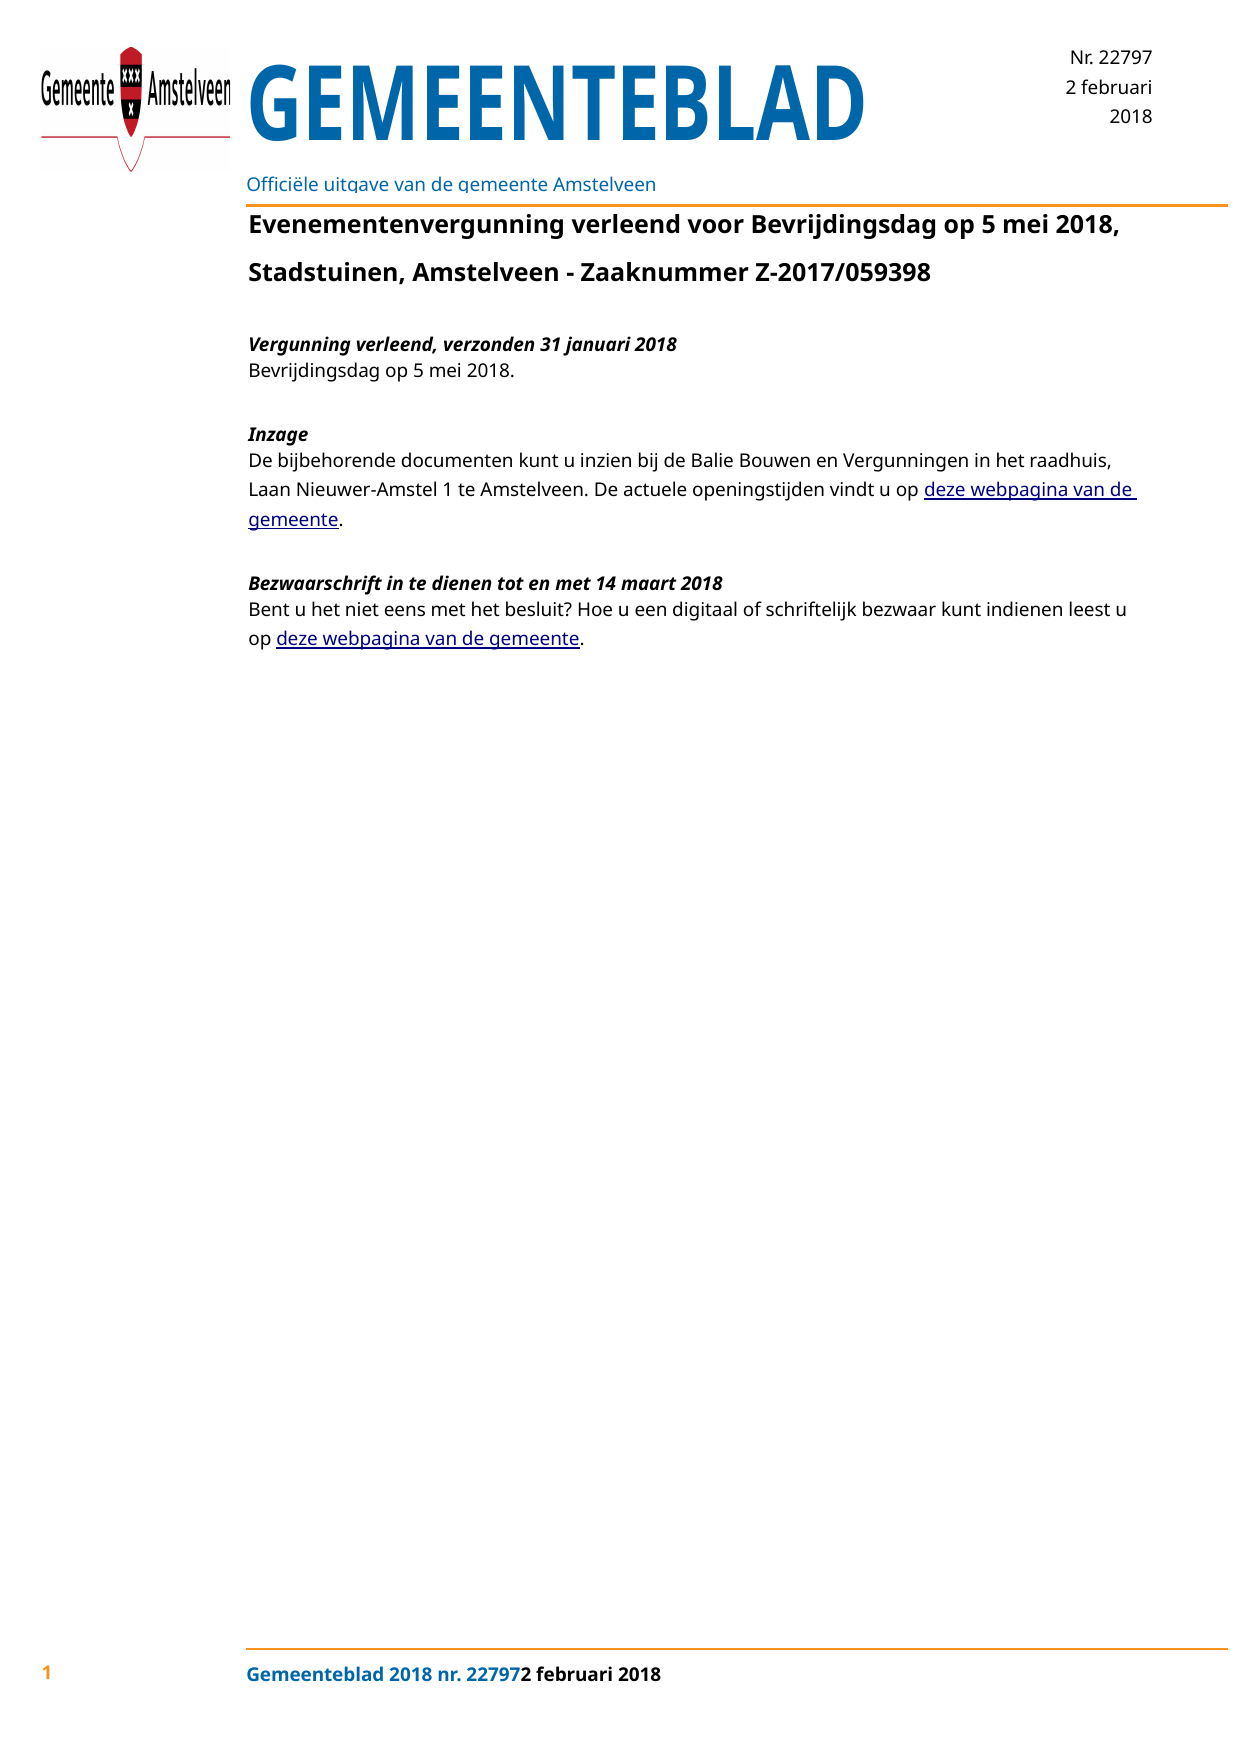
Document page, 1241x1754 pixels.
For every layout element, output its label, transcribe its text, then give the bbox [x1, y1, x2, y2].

text De bijbehorende documenten kunt u inzien bij de Balie Bouwen en Vergunningen in het raadhuis, Laan Nieuwer-Amstel 1 te Amstelveen. De actuele openingstijden vindt u op deze webpagina van de gemeente. [248, 447, 1152, 532]
text Bezwaarschrift in te dienen tot en met 14 maart 2018 [248, 570, 1152, 596]
text Inzage [248, 421, 1152, 447]
picture [41, 47, 231, 172]
text Bent u het niet eens met het besluit? Hoe u een digitaal of schriftelijk bezwaar kunt indienen leest u op deze webpagina van de gemeente. [248, 596, 1152, 651]
text Vergunning verleend, verzonden 31 januari 2018 [248, 331, 1152, 357]
text Evenementenvergunning verleend voor Bevrijdingsdag op 5 mei 2018, Stadstuinen, Amstelveen - Zaaknummer Z-2017/059398 [248, 207, 1152, 288]
text Bevrijdingsdag op 5 mei 2018. [248, 357, 1152, 383]
